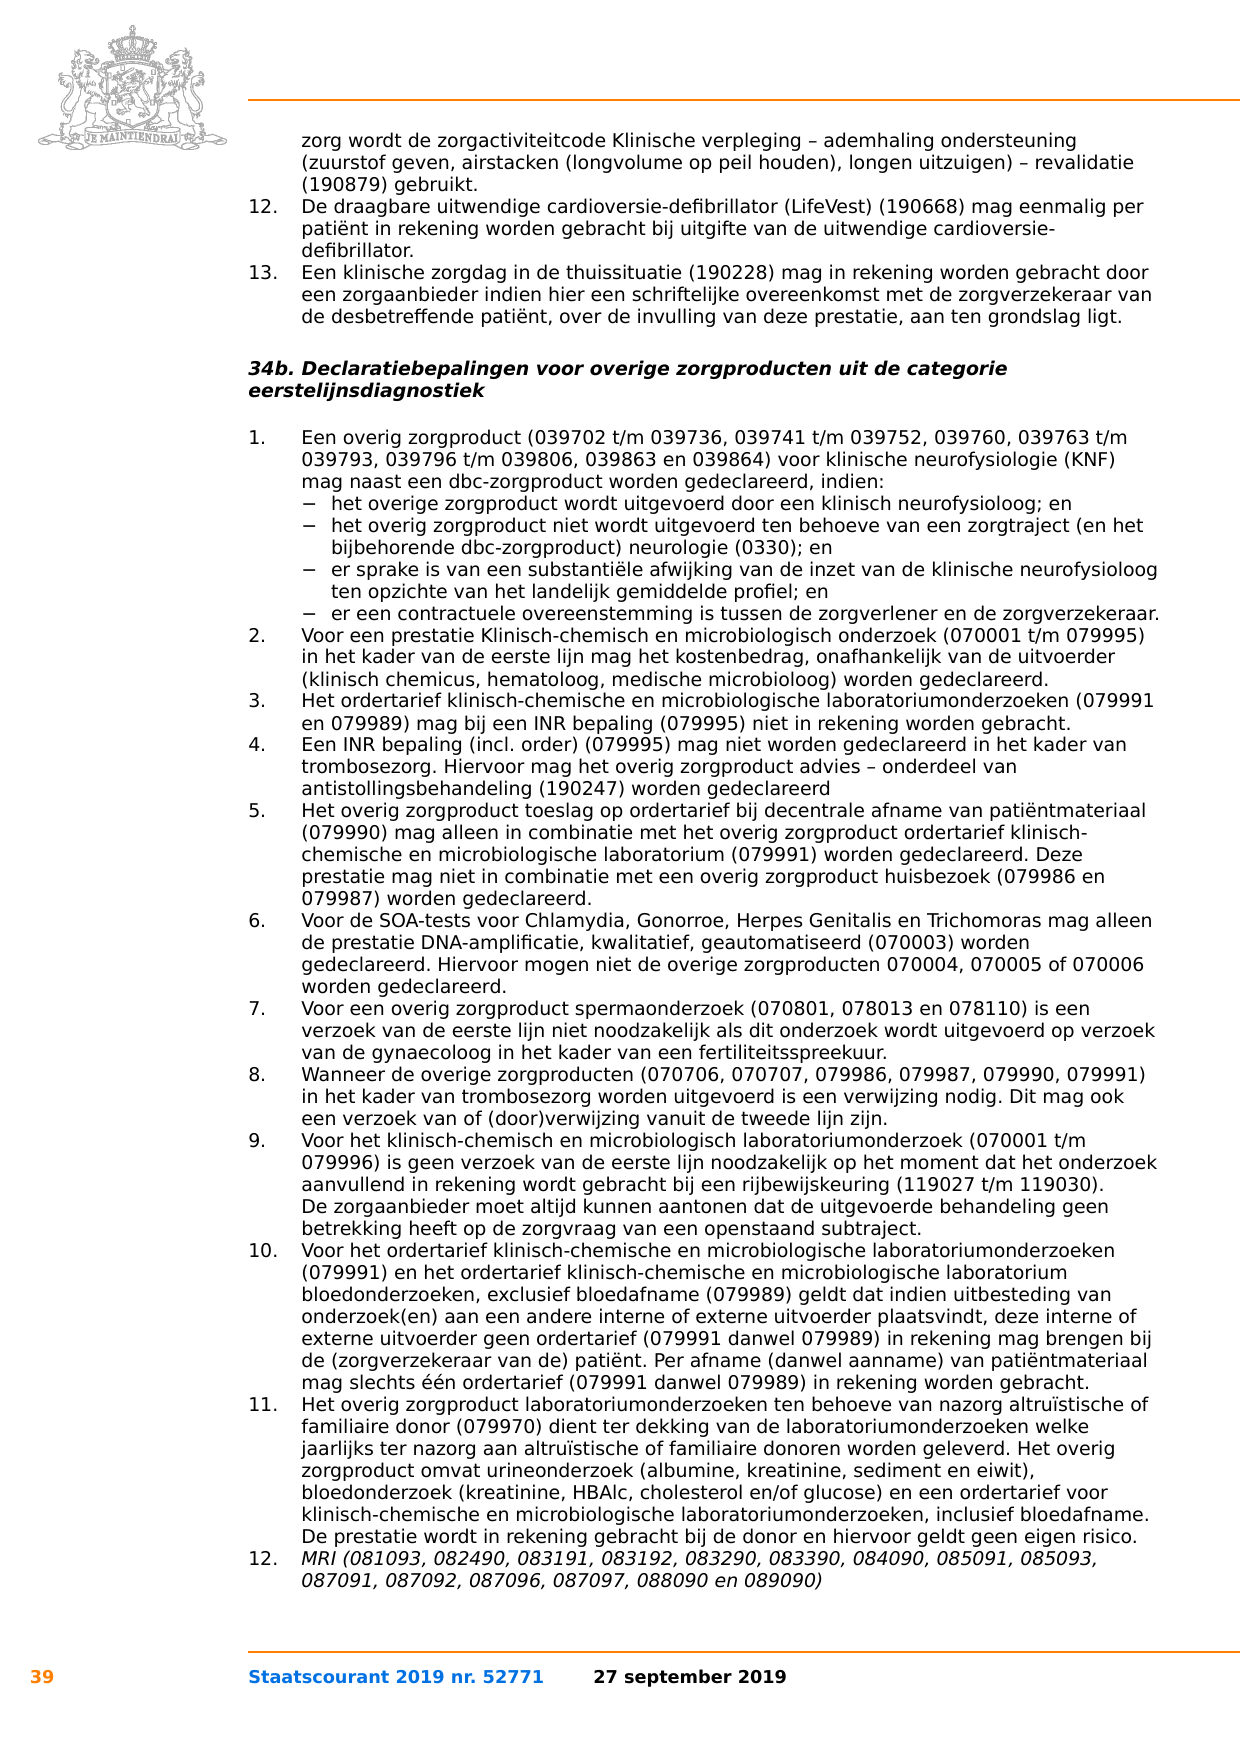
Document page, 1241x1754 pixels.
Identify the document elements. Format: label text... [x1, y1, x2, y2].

subtitle 34b. Declaratiebepalingen voor overige zorgproducten uit de categorie eerstelijnsdiagnostiek [248, 358, 1163, 402]
text − er sprake is van een substantiële afwijking van de inzet van de klinische neurofysioloog ten opzichte van het landelijk gemiddelde profiel; en [301, 558, 1163, 602]
text 12. De draagbare uitwendige cardioversie-defibrillator (LifeVest) (190668) mag eenmalig per patiënt in rekening worden gebracht bij uitgifte van de uitwendige cardioversie-defibrillator. [248, 196, 1163, 262]
text 10. Voor het ordertarief klinisch-chemische en microbiologische laboratoriumonderzoeken (079991) en het ordertarief klinisch-chemische en microbiologische laboratorium bloedonderzoeken, exclusief bloedafname (079989) geldt dat indien uitbesteding van onderzoek(en) aan een andere interne of externe uitvoerder plaatsvindt, deze interne of externe uitvoerder geen ordertarief (079991 danwel 079989) in rekening mag brengen bij de (zorgverzekeraar van de) patiënt. Per afname (danwel aanname) van patiëntmateriaal mag slechts één ordertarief (079991 danwel 079989) in rekening worden gebracht. [248, 1240, 1163, 1394]
text − er een contractuele overeenstemming is tussen de zorgverlener en de zorgverzekeraar. [301, 602, 1163, 624]
text 12. MRI (081093, 082490, 083191, 083192, 083290, 083390, 084090, 085091, 085093, 087091, 087092, 087096, 087097, 088090 en 089090) [248, 1548, 1163, 1592]
text 2. Voor een prestatie Klinisch-chemisch en microbiologisch onderzoek (070001 t/m 079995) in het kader van de eerste lijn mag het kostenbedrag, onafhankelijk van de uitvoerder (klinisch chemicus, hematoloog, medische microbioloog) worden gedeclareerd. [248, 624, 1163, 690]
text 1. Een overig zorgproduct (039702 t/m 039736, 039741 t/m 039752, 039760, 039763 t/m 039793, 039796 t/m 039806, 039863 en 039864) voor klinische neurofysiologie (KNF) mag naast een dbc-zorgproduct worden gedeclareerd, indien: [248, 427, 1163, 493]
text 9. Voor het klinisch-chemisch en microbiologisch laboratoriumonderzoek (070001 t/m 079996) is geen verzoek van de eerste lijn noodzakelijk op het moment dat het onderzoek aanvullend in rekening wordt gebracht bij een rijbewijskeuring (119027 t/m 119030). [248, 1130, 1163, 1196]
text zorg wordt de zorgactiviteitcode Klinische verpleging – ademhaling ondersteuning (zuurstof geven, airstacken (longvolume op peil houden), longen uitzuigen) – revalidatie (190879) gebruikt. [301, 130, 1163, 196]
text 4. Een INR bepaling (incl. order) (079995) mag niet worden gedeclareerd in het kader van trombosezorg. Hiervoor mag het overig zorgproduct advies – onderdeel van antistollingsbehandeling (190247) worden gedeclareerd [248, 734, 1163, 800]
text − het overige zorgproduct wordt uitgevoerd door een klinisch neurofysioloog; en [301, 493, 1163, 514]
text 7. Voor een overig zorgproduct spermaonderzoek (070801, 078013 en 078110) is een verzoek van de eerste lijn niet noodzakelijk als dit onderzoek wordt uitgevoerd op verzoek van de gynaecoloog in het kader van een fertiliteitsspreekuur. [248, 998, 1163, 1064]
picture [38, 25, 227, 150]
text De zorgaanbieder moet altijd kunnen aantonen dat de uitgevoerde behandeling geen betrekking heeft op de zorgvraag van een openstaand subtraject. [301, 1196, 1163, 1240]
text 13. Een klinische zorgdag in de thuissituatie (190228) mag in rekening worden gebracht door een zorgaanbieder indien hier een schriftelijke overeenkomst met de zorgverzekeraar van de desbetreffende patiënt, over de invulling van deze prestatie, aan ten grondslag ligt. [248, 262, 1163, 328]
text − het overig zorgproduct niet wordt uitgevoerd ten behoeve van een zorgtraject (en het bijbehorende dbc-zorgproduct) neurologie (0330); en [301, 514, 1163, 558]
text 3. Het ordertarief klinisch-chemische en microbiologische laboratoriumonderzoeken (079991 en 079989) mag bij een INR bepaling (079995) niet in rekening worden gebracht. [248, 690, 1163, 734]
text 11. Het overig zorgproduct laboratoriumonderzoeken ten behoeve van nazorg altruïstische of familiaire donor (079970) dient ter dekking van de laboratoriumonderzoeken welke jaarlijks ter nazorg aan altruïstische of familiaire donoren worden geleverd. Het overig zorgproduct omvat urineonderzoek (albumine, kreatinine, sediment en eiwit), bloedonderzoek (kreatinine, HBAlc, cholesterol en/of glucose) en een ordertarief voor klinisch-chemische en microbiologische laboratoriumonderzoeken, inclusief bloedafname. De prestatie wordt in rekening gebracht bij de donor en hiervoor geldt geen eigen risico. [248, 1394, 1163, 1548]
text 8. Wanneer de overige zorgproducten (070706, 070707, 079986, 079987, 079990, 079991) in het kader van trombosezorg worden uitgevoerd is een verwijzing nodig. Dit mag ook een verzoek van of (door)verwijzing vanuit de tweede lijn zijn. [248, 1064, 1163, 1130]
text 5. Het overig zorgproduct toeslag op ordertarief bij decentrale afname van patiëntmateriaal (079990) mag alleen in combinatie met het overig zorgproduct ordertarief klinisch-chemische en microbiologische laboratorium (079991) worden gedeclareerd. Deze prestatie mag niet in combinatie met een overig zorgproduct huisbezoek (079986 en 079987) worden gedeclareerd. [248, 800, 1163, 910]
text 6. Voor de SOA-tests voor Chlamydia, Gonorroe, Herpes Genitalis en Trichomoras mag alleen de prestatie DNA-amplificatie, kwalitatief, geautomatiseerd (070003) worden gedeclareerd. Hiervoor mogen niet de overige zorgproducten 070004, 070005 of 070006 worden gedeclareerd. [248, 910, 1163, 998]
